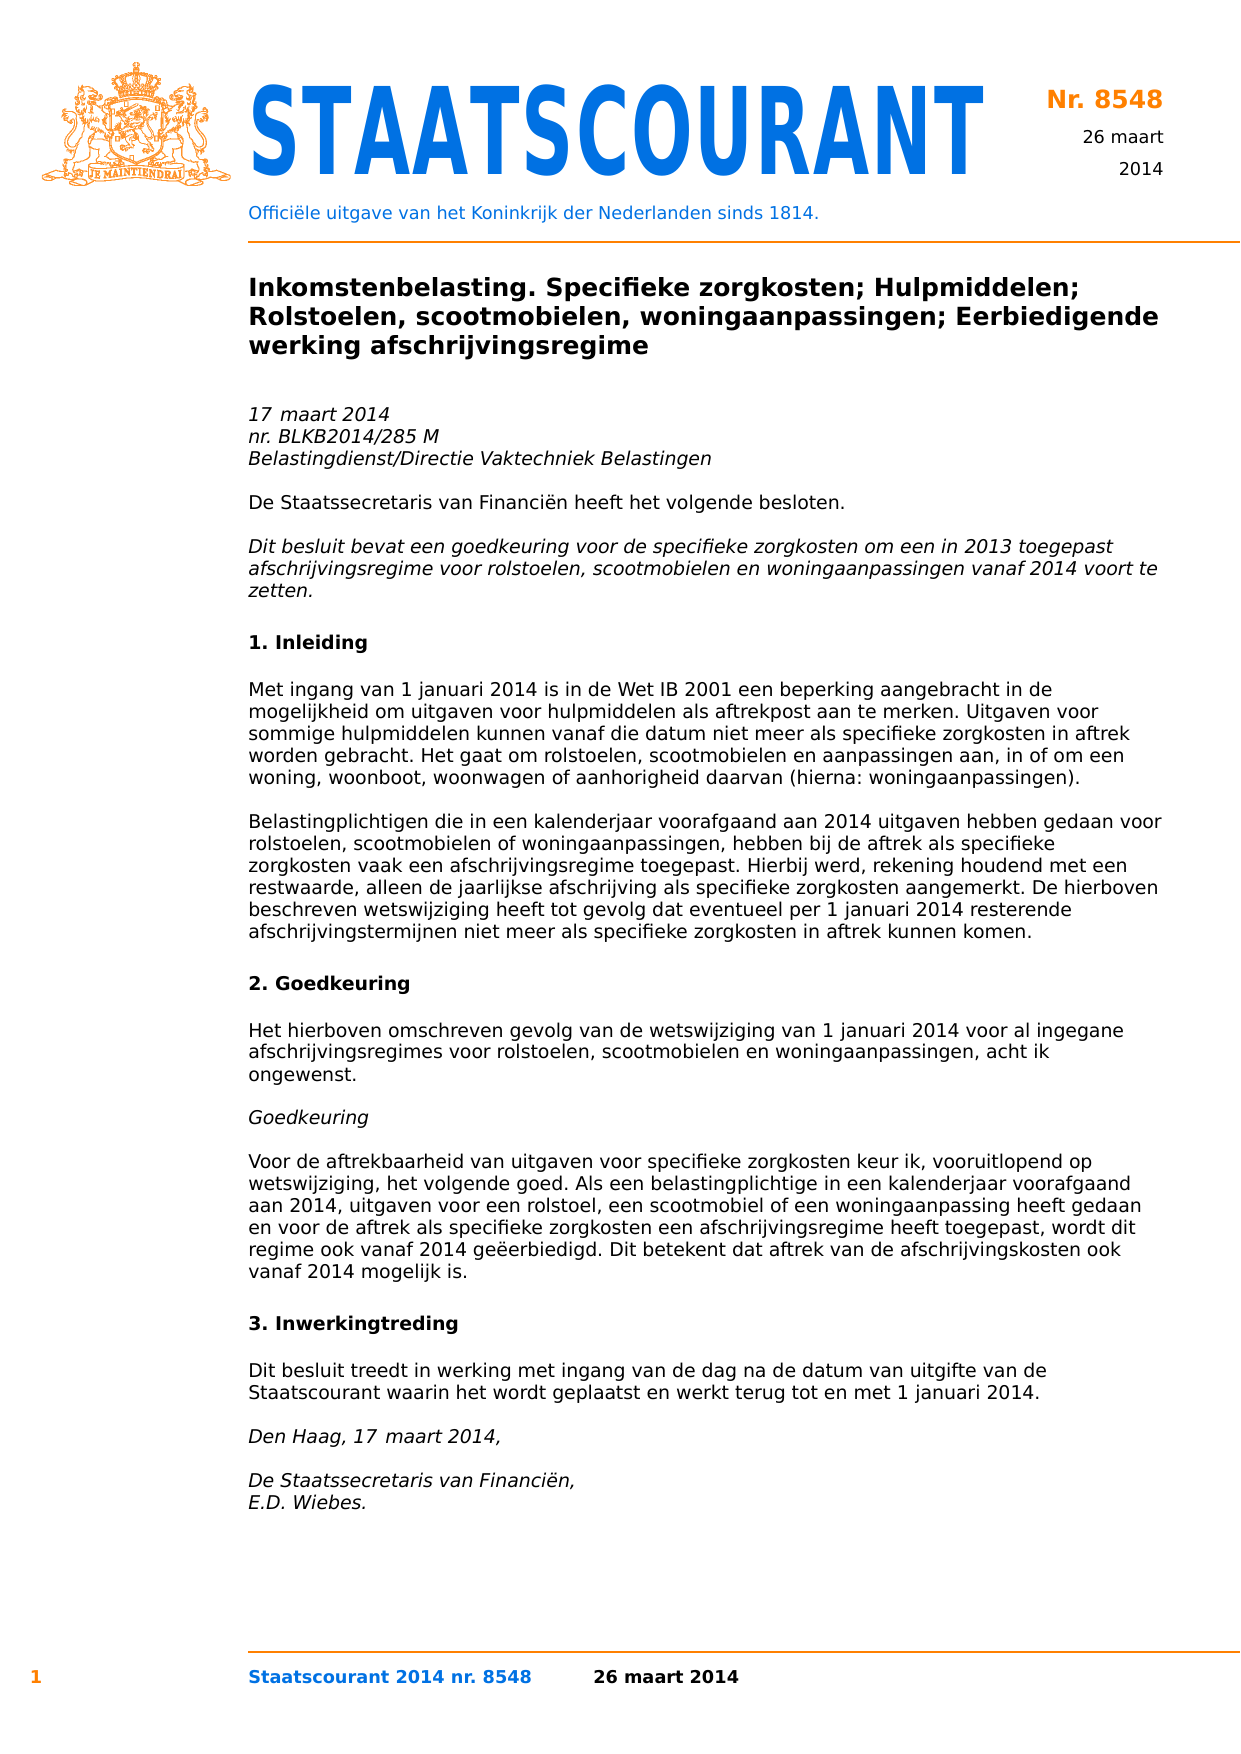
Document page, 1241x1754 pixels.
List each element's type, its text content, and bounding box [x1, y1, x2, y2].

picture [41, 62, 231, 186]
text Belastingplichtigen die in een kalenderjaar voorafgaand aan 2014 uitgaven hebben gedaan voor rolstoelen, scootmobielen of woningaanpassingen, hebben bij de aftrek als specifieke zorgkosten vaak een afschrijvingsregime toegepast. Hierbij werd, rekening houdend met een restwaarde, alleen de jaarlijkse afschrijving als specifieke zorgkosten aangemerkt. De hierboven beschreven wetswijziging heeft tot gevolg dat eventueel per 1 januari 2014 resterende afschrijvingstermijnen niet meer als specifieke zorgkosten in aftrek kunnen komen. [248, 811, 1163, 942]
text 17 maart 2014 [248, 404, 1163, 426]
text Dit besluit bevat een goedkeuring voor de specifieke zorgkosten om een in 2013 toegepast afschrijvingsregime voor rolstoelen, scootmobielen en woningaanpassingen vanaf 2014 voort te zetten. [248, 536, 1163, 602]
table_cell 2014 [998, 153, 1240, 203]
subtitle Inkomstenbelasting. Specifieke zorgkosten; Hulpmiddelen; Rolstoelen, scootmobielen, woningaanpassingen; Eerbiedigende werking afschrijvingsregime [248, 273, 1163, 361]
text Het hierboven omschreven gevolg van de wetswijziging van 1 januari 2014 voor al ingegane afschrijvingsregimes voor rolstoelen, scootmobielen en woningaanpassingen, acht ik ongewenst. [248, 1019, 1163, 1085]
text Belastingdienst/Directie Vaktechniek Belastingen [248, 448, 1163, 470]
table_cell Officiële uitgave van het Koninkrijk der Nederlanden sinds 1814. [248, 203, 1240, 241]
text Dit besluit treedt in werking met ingang van de dag na de datum van uitgifte van de Staatscourant waarin het wordt geplaatst en werkt terug tot en met 1 januari 2014. [248, 1360, 1163, 1404]
table_cell 26 maart [998, 121, 1240, 153]
table_header Nr. 8548 [998, 62, 1240, 121]
text De Staatssecretaris van Financiën heeft het volgende besloten. [248, 492, 1163, 514]
subtitle 1. Inleiding [248, 632, 1163, 654]
subtitle 2. Goedkeuring [248, 972, 1163, 994]
text De Staatssecretaris van Financiën, E.D. Wiebes. [248, 1470, 1163, 1514]
table_header [25, 62, 248, 241]
subtitle Goedkeuring [248, 1107, 1163, 1129]
text Voor de aftrekbaarheid van uitgaven voor specifieke zorgkosten keur ik, vooruitlopend op wetswijziging, het volgende goed. Als een belastingplichtige in een kalenderjaar voorafgaand aan 2014, uitgaven voor een rolstoel, een scootmobiel of een woningaanpassing heeft gedaan en voor de aftrek als specifieke zorgkosten een afschrijvingsregime heeft toegepast, wordt dit regime ook vanaf 2014 geëerbiedigd. Dit betekent dat aftrek van de afschrijvingskosten ook vanaf 2014 mogelijk is. [248, 1151, 1163, 1283]
text Met ingang van 1 januari 2014 is in de Wet IB 2001 een beperking aangebracht in de mogelijkheid om uitgaven voor hulpmiddelen als aftrekpost aan te merken. Uitgaven voor sommige hulpmiddelen kunnen vanaf die datum niet meer als specifieke zorgkosten in aftrek worden gebracht. Het gaat om rolstoelen, scootmobielen en aanpassingen aan, in of om een woning, woonboot, woonwagen of aanhorigheid daarvan (hierna: woningaanpassingen). [248, 679, 1163, 789]
text nr. BLKB2014/285 M [248, 426, 1163, 448]
subtitle 3. Inwerkingtreding [248, 1313, 1163, 1335]
table_header STAATSCOURANT [248, 62, 998, 203]
text Den Haag, 17 maart 2014, [248, 1426, 1163, 1448]
